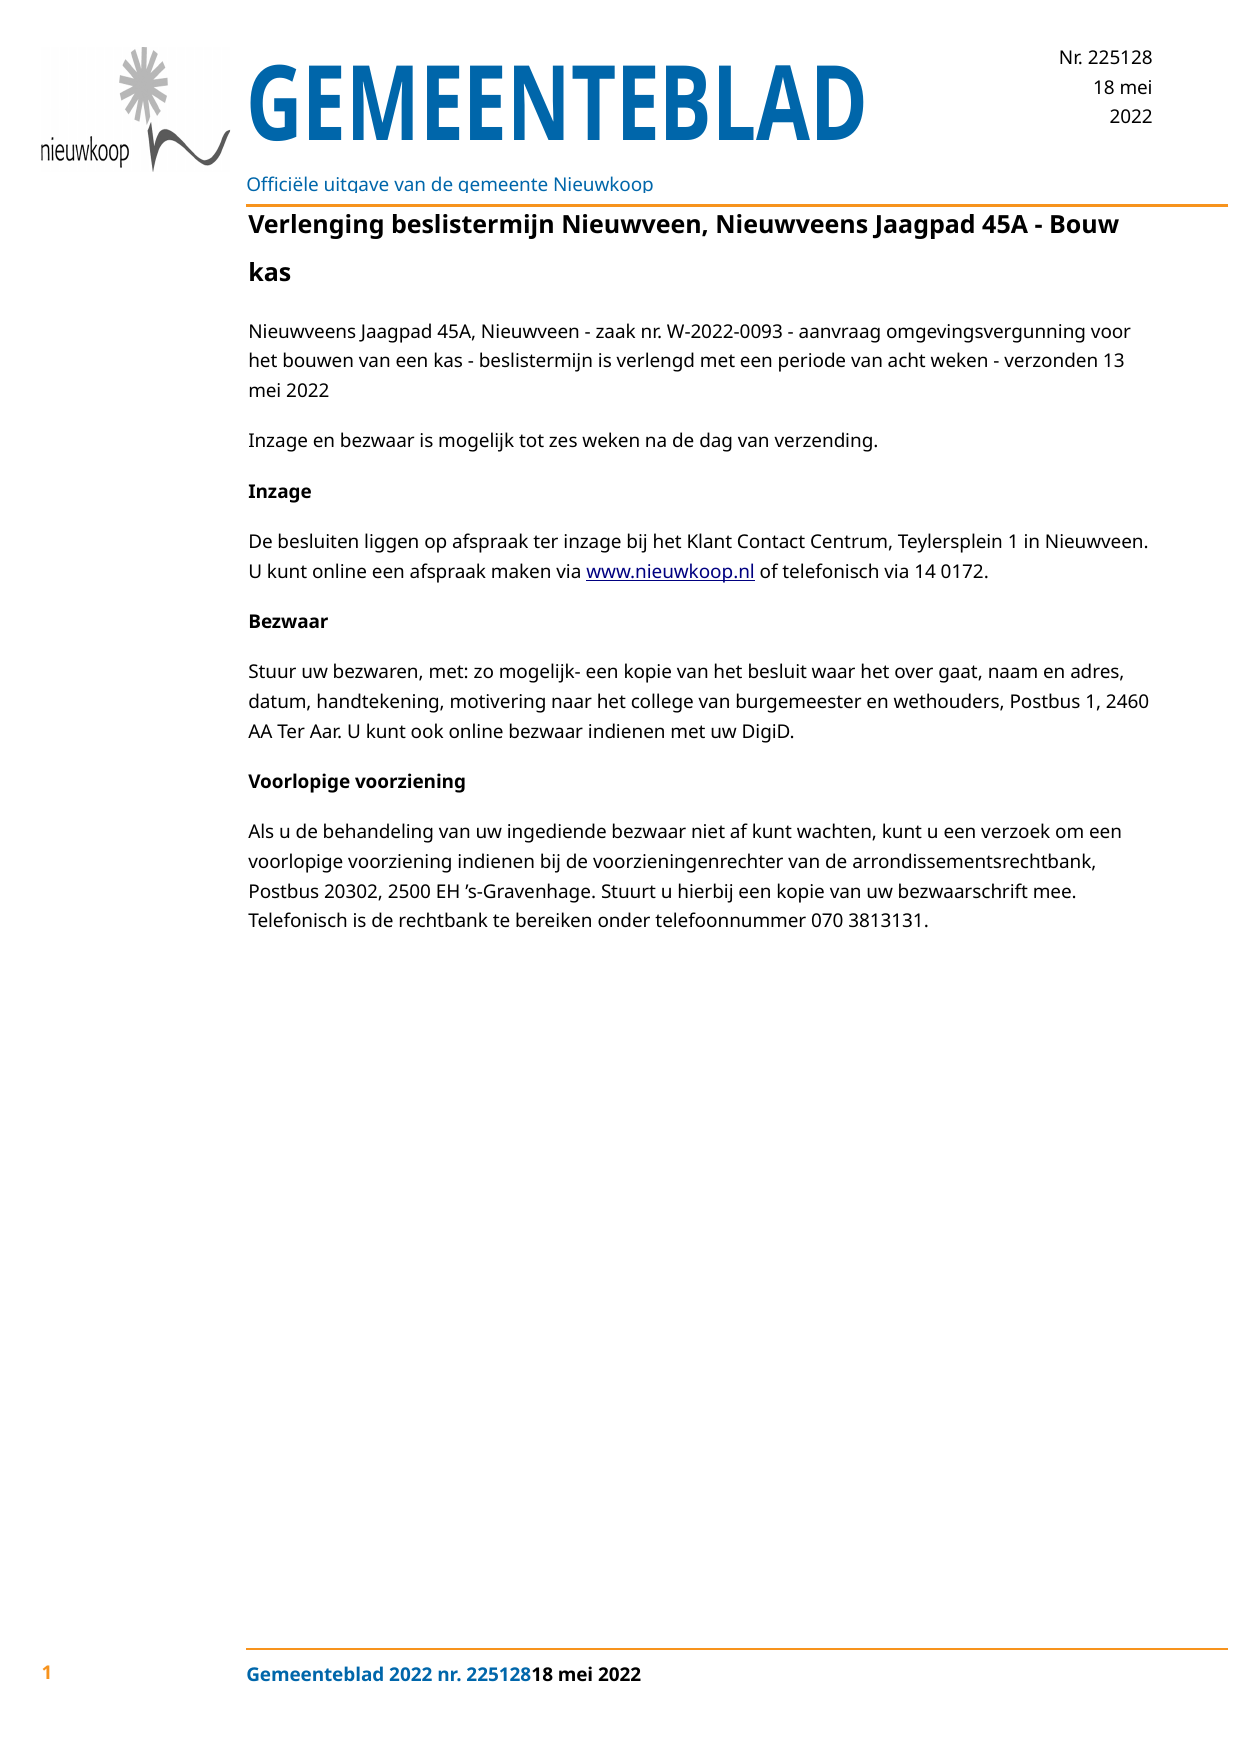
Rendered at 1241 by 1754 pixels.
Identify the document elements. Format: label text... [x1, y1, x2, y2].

picture [41, 47, 231, 172]
text Inzage en bezwaar is mogelijk tot zes weken na de dag van verzending. [248, 427, 1152, 453]
text Inzage [248, 478, 1152, 504]
text Stuur uw bezwaren, met: zo mogelijk- een kopie van het besluit waar het over gaat, naam en adres, datum, handtekening, motivering naar het college van burgemeester en wethouders, Postbus 1, 2460 AA Ter Aar. U kunt ook online bezwaar indienen met uw DigiD. [248, 659, 1152, 744]
text De besluiten liggen op afspraak ter inzage bij het Klant Contact Centrum, Teylersplein 1 in Nieuwveen. U kunt online een afspraak maken via www.nieuwkoop.nl of telefonisch via 14 0172. [248, 528, 1152, 584]
text Als u de behandeling van uw ingediende bezwaar niet af kunt wachten, kunt u een verzoek om een voorlopige voorziening indienen bij de voorzieningenrechter van de arrondissementsrechtbank, Postbus 20302, 2500 EH ’s-Gravenhage. Stuurt u hierbij een kopie van uw bezwaarschrift mee. Telefonisch is de rechtbank te bereiken onder telefoonnummer 070 3813131. [248, 819, 1152, 933]
text Verlenging beslistermijn Nieuwveen, Nieuwveens Jaagpad 45A - Bouw kas [248, 207, 1152, 288]
text Voorlopige voorziening [248, 768, 1152, 794]
text Nieuwveens Jaagpad 45A, Nieuwveen - zaak nr. W-2022-0093 - aanvraag omgevingsvergunning voor het bouwen van een kas - beslistermijn is verlengd met een periode van acht weken - verzonden 13 mei 2022 [248, 318, 1152, 403]
text Bezwaar [248, 608, 1152, 634]
